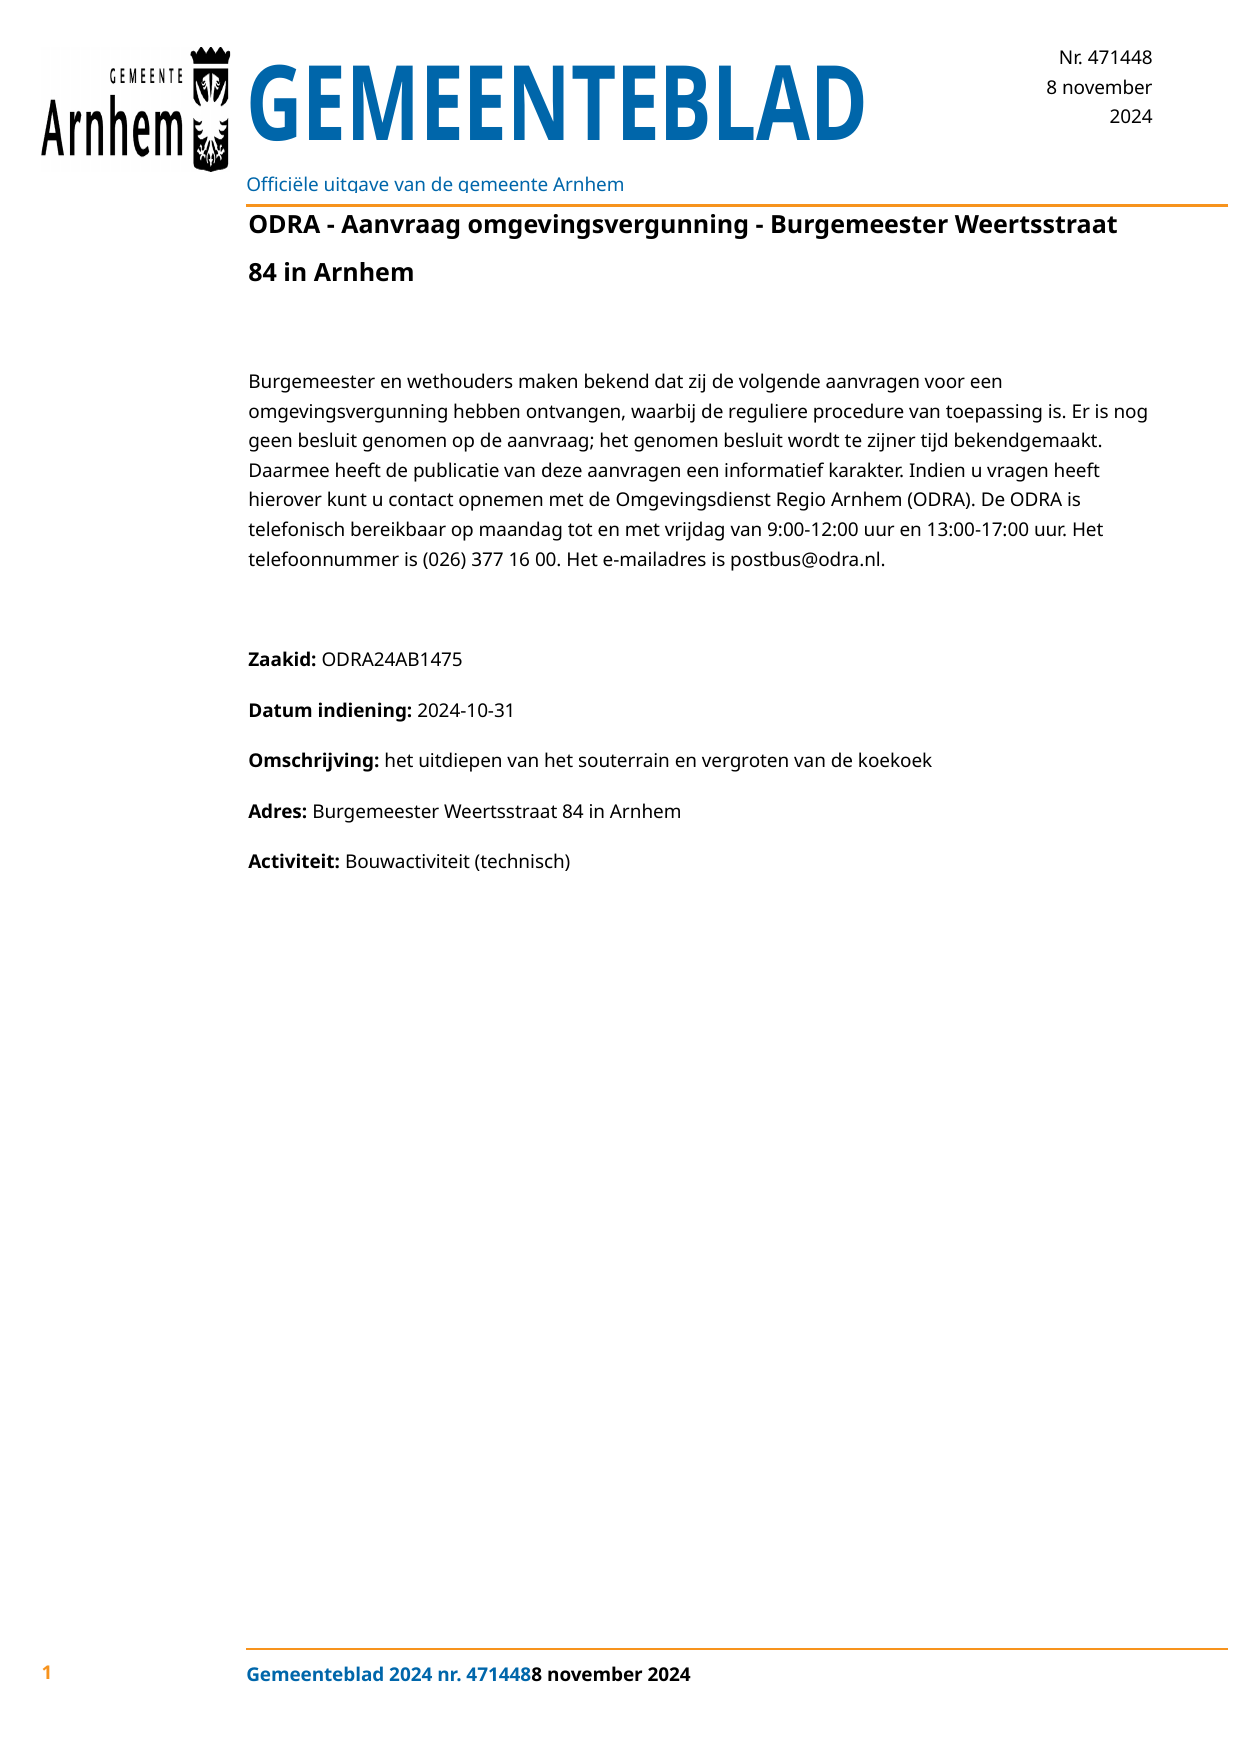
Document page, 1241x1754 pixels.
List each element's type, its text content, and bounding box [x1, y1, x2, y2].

text Datum indiening: 2024-10-31 [248, 697, 1152, 723]
text Omschrijving: het uitdiepen van het souterrain en vergroten van de koekoek [248, 747, 1152, 773]
text Burgemeester en wethouders maken bekend dat zij de volgende aanvragen voor een omgevingsvergunning hebben ontvangen, waarbij de reguliere procedure van toepassing is. Er is nog geen besluit genomen op de aanvraag; het genomen besluit wordt te zijner tijd bekendgemaakt. Daarmee heeft de publicatie van deze aanvragen een informatief karakter. Indien u vragen heeft hierover kunt u contact opnemen met de Omgevingsdienst Regio Arnhem (ODRA). De ODRA is telefonisch bereikbaar op maandag tot en met vrijdag van 9:00-12:00 uur en 13:00-17:00 uur. Het telefoonnummer is (026) 377 16 00. Het e-mailadres is postbus@odra.nl. [248, 368, 1152, 572]
text Adres: Burgemeester Weertsstraat 84 in Arnhem [248, 798, 1152, 824]
text Zaakid: ODRA24AB1475 [248, 647, 1152, 672]
picture [41, 47, 231, 172]
text ODRA - Aanvraag omgevingsvergunning - Burgemeester Weertsstraat 84 in Arnhem [248, 207, 1152, 288]
text Activiteit: Bouwactiviteit (technisch) [248, 848, 1152, 874]
